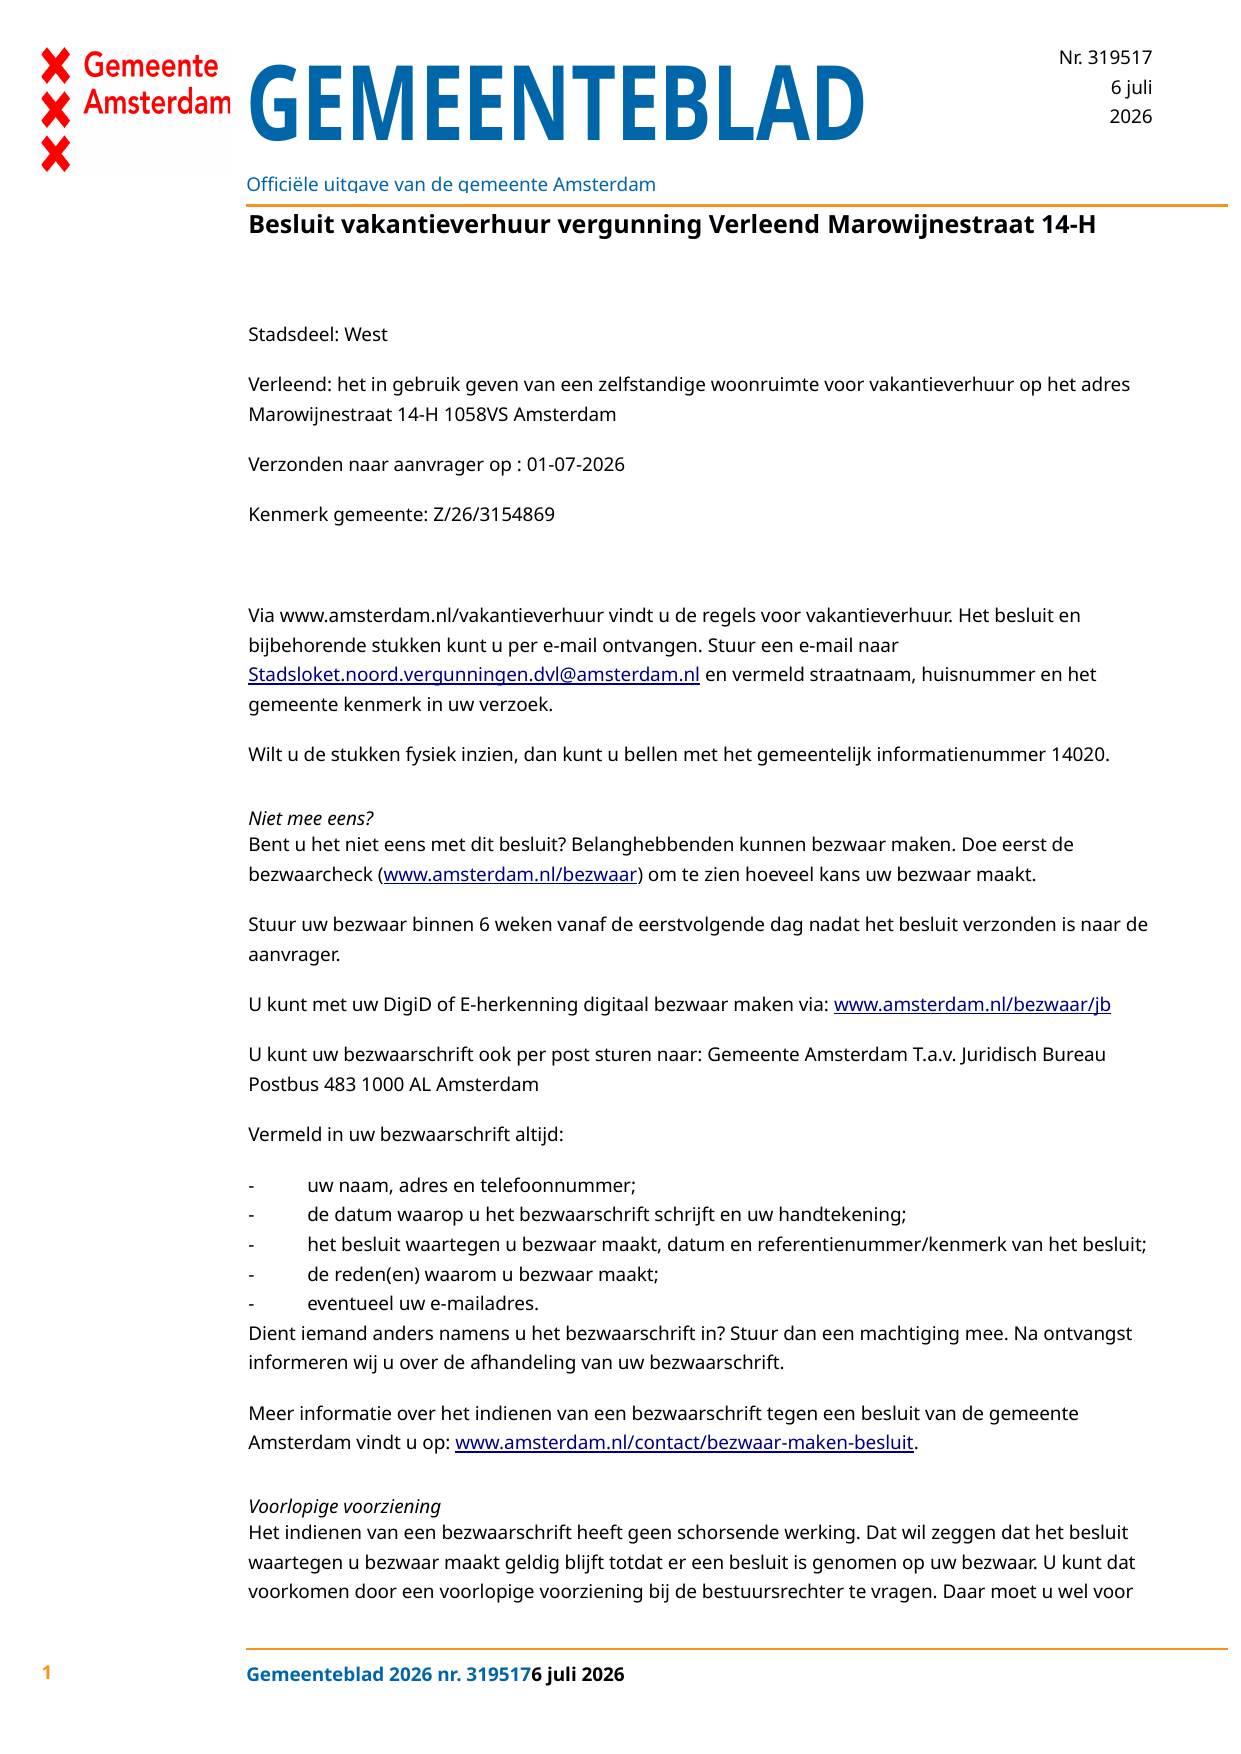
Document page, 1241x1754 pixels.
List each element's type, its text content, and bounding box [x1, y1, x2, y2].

picture [41, 47, 231, 172]
list uw naam, adres en telefoonnummer; [248, 1172, 1152, 1198]
text Bent u het niet eens met dit besluit? Belanghebbenden kunnen bezwaar maken. Doe eerst de bezwaarcheck (www.amsterdam.nl/bezwaar) om te zien hoeveel kans uw bezwaar maakt. [248, 831, 1152, 887]
text Kenmerk gemeente: Z/26/3154869 [248, 502, 1152, 527]
text U kunt uw bezwaarschrift ook per post sturen naar: Gemeente Amsterdam T.a.v. Juridisch Bureau Postbus 483 1000 AL Amsterdam [248, 1042, 1152, 1097]
text Meer informatie over het indienen van een bezwaarschrift tegen een besluit van de gemeente Amsterdam vindt u op: www.amsterdam.nl/contact/bezwaar-maken-besluit. [248, 1400, 1152, 1455]
text Niet mee eens? [248, 806, 1152, 831]
text Verzonden naar aanvrager op : 01-07-2026 [248, 451, 1152, 477]
list de reden(en) waarom u bezwaar maakt; [248, 1261, 1152, 1287]
text Besluit vakantieverhuur vergunning Verleend Marowijnestraat 14-H [248, 207, 1152, 241]
text Via www.amsterdam.nl/vakantieverhuur vindt u de regels voor vakantieverhuur. Het besluit en bijbehorende stukken kunt u per e-mail ontvangen. Stuur een e-mail naar Stadsloket.noord.vergunningen.dvl@amsterdam.nl en vermeld straatnaam, huisnummer en het gemeente kenmerk in uw verzoek. [248, 602, 1152, 717]
text Vermeld in uw bezwaarschrift altijd: [248, 1122, 1152, 1147]
text Het indienen van een bezwaarschrift heeft geen schorsende werking. Dat wil zeggen dat het besluit waartegen u bezwaar maakt geldig blijft totdat er een besluit is genomen op uw bezwaar. U kunt dat voorkomen door een voorlopige voorziening bij de bestuursrechter te vragen. Daar moet u wel voor [248, 1519, 1152, 1604]
text Voorlopige voorziening [248, 1493, 1152, 1519]
text Wilt u de stukken fysiek inzien, dan kunt u bellen met het gemeentelijk informatienummer 14020. [248, 742, 1152, 767]
text Dient iemand anders namens u het bezwaarschrift in? Stuur dan een machtiging mee. Na ontvangst informeren wij u over de afhandeling van uw bezwaarschrift. [248, 1320, 1152, 1375]
list het besluit waartegen u bezwaar maakt, datum en referentienummer/kenmerk van het besluit; [248, 1231, 1152, 1257]
text U kunt met uw DigiD of E-herkenning digitaal bezwaar maken via: www.amsterdam.nl/bezwaar/jb [248, 991, 1152, 1017]
text Stadsdeel: West [248, 321, 1152, 346]
list eventueel uw e-mailadres. [248, 1290, 1152, 1316]
text Stuur uw bezwaar binnen 6 weken vanaf de eerstvolgende dag nadat het besluit verzonden is naar de aanvrager. [248, 911, 1152, 967]
list de datum waarop u het bezwaarschrift schrijft en uw handtekening; [248, 1202, 1152, 1227]
text Verleend: het in gebruik geven van een zelfstandige woonruimte voor vakantieverhuur op het adres Marowijnestraat 14-H 1058VS Amsterdam [248, 371, 1152, 426]
